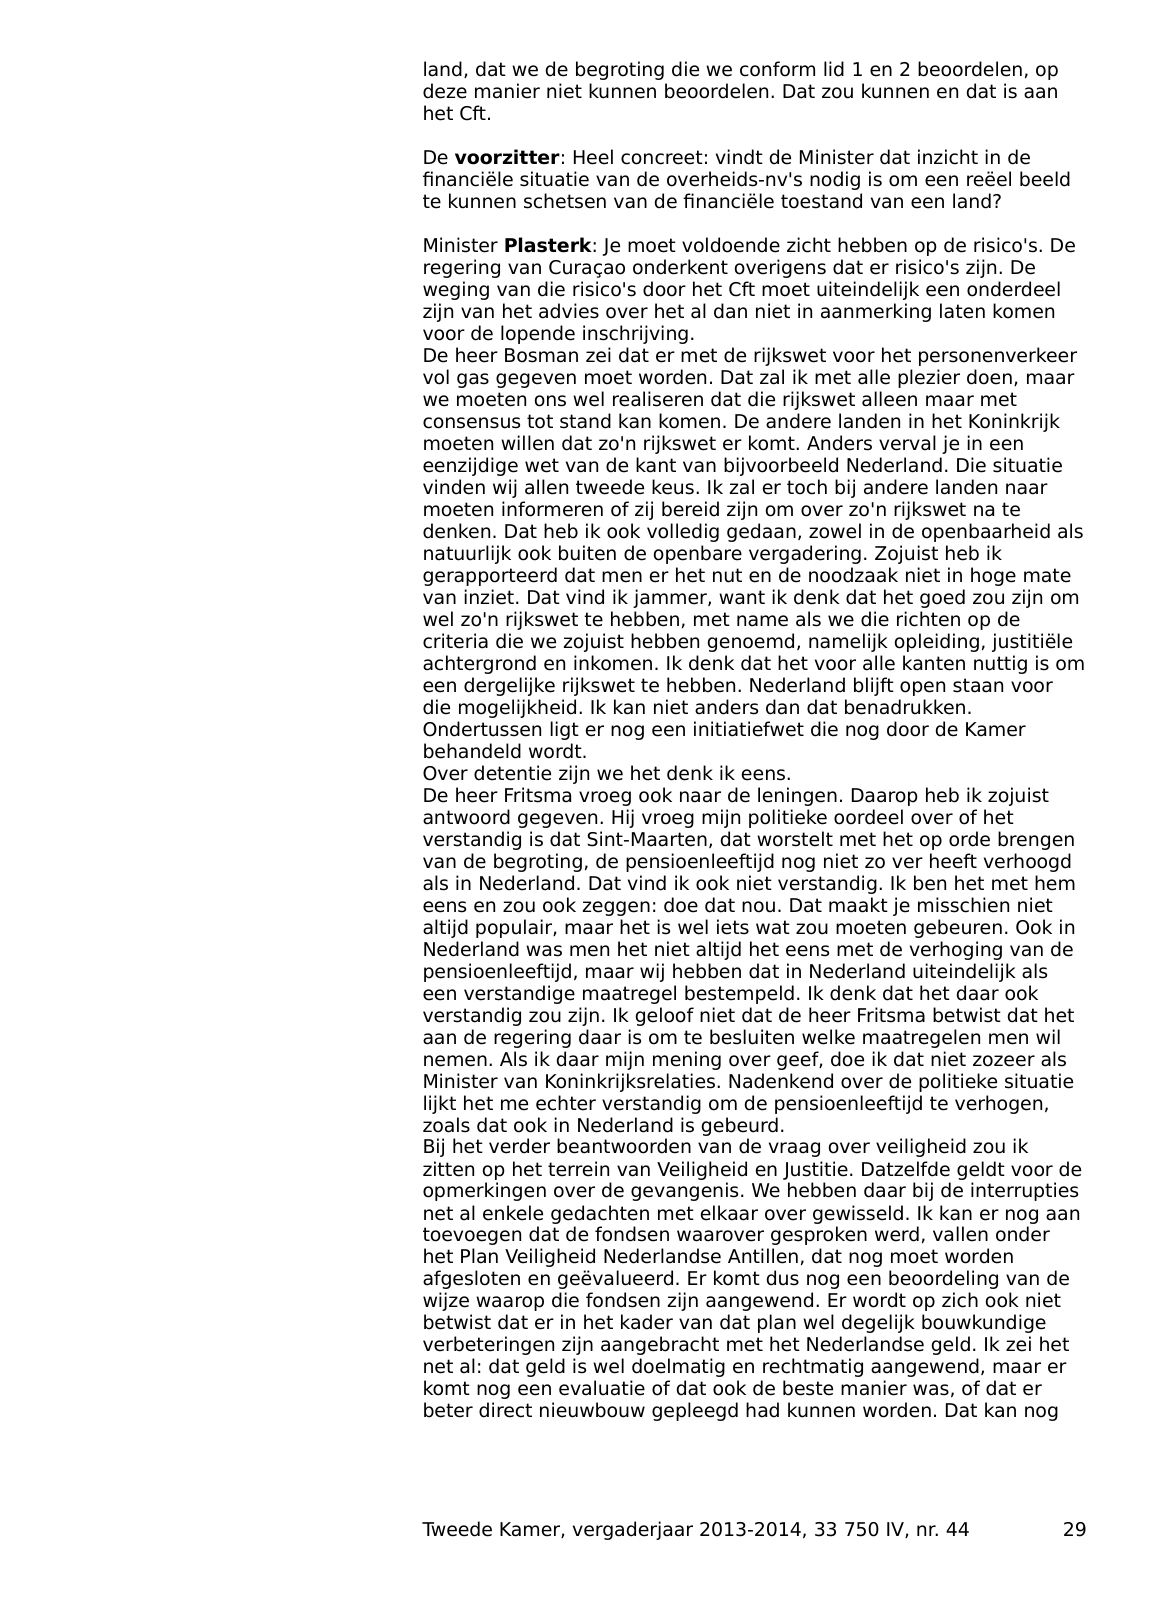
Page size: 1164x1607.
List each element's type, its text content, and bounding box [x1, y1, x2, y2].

text land, dat we de begroting die we conform lid 1 en 2 beoordelen, op deze manier niet kunnen beoordelen. Dat zou kunnen en dat is aan het Cft. [422, 59, 1087, 125]
text Minister Plasterk: Je moet voldoende zicht hebben op de risico's. De regering van Curaçao onderkent overigens dat er risico's zijn. De weging van die risico's door het Cft moet uiteindelijk een onderdeel zijn van het advies over het al dan niet in aanmerking laten komen voor de lopende inschrijving. [422, 235, 1087, 345]
text Over detentie zijn we het denk ik eens. [422, 763, 1087, 785]
text De heer Bosman zei dat er met de rijkswet voor het personenverkeer vol gas gegeven moet worden. Dat zal ik met alle plezier doen, maar we moeten ons wel realiseren dat die rijkswet alleen maar met consensus tot stand kan komen. De andere landen in het Koninkrijk moeten willen dat zo'n rijkswet er komt. Anders verval je in een eenzijdige wet van de kant van bijvoorbeeld Nederland. Die situatie vinden wij allen tweede keus. Ik zal er toch bij andere landen naar moeten informeren of zij bereid zijn om over zo'n rijkswet na te denken. Dat heb ik ook volledig gedaan, zowel in de openbaarheid als natuurlijk ook buiten de openbare vergadering. Zojuist heb ik gerapporteerd dat men er het nut en de noodzaak niet in hoge mate van inziet. Dat vind ik jammer, want ik denk dat het goed zou zijn om wel zo'n rijkswet te hebben, met name als we die richten op de criteria die we zojuist hebben genoemd, namelijk opleiding, justitiële achtergrond en inkomen. Ik denk dat het voor alle kanten nuttig is om een dergelijke rijkswet te hebben. Nederland blijft open staan voor die mogelijkheid. Ik kan niet anders dan dat benadrukken. Ondertussen ligt er nog een initiatiefwet die nog door de Kamer behandeld wordt. [422, 345, 1087, 763]
text De voorzitter: Heel concreet: vindt de Minister dat inzicht in de financiële situatie van de overheids-nv's nodig is om een reëel beeld te kunnen schetsen van de financiële toestand van een land? [422, 147, 1087, 213]
text Bij het verder beantwoorden van de vraag over veiligheid zou ik zitten op het terrein van Veiligheid en Justitie. Datzelfde geldt voor de opmerkingen over de gevangenis. We hebben daar bij de interrupties net al enkele gedachten met elkaar over gewisseld. Ik kan er nog aan toevoegen dat de fondsen waarover gesproken werd, vallen onder het Plan Veiligheid Nederlandse Antillen, dat nog moet worden afgesloten en geëvalueerd. Er komt dus nog een beoordeling van de wijze waarop die fondsen zijn aangewend. Er wordt op zich ook niet betwist dat er in het kader van dat plan wel degelijk bouwkundige verbeteringen zijn aangebracht met het Nederlandse geld. Ik zei het net al: dat geld is wel doelmatig en rechtmatig aangewend, maar er komt nog een evaluatie of dat ook de beste manier was, of dat er beter direct nieuwbouw gepleegd had kunnen worden. Dat kan nog [422, 1136, 1087, 1422]
text De heer Fritsma vroeg ook naar de leningen. Daarop heb ik zojuist antwoord gegeven. Hij vroeg mijn politieke oordeel over of het verstandig is dat Sint-Maarten, dat worstelt met het op orde brengen van de begroting, de pensioenleeftijd nog niet zo ver heeft verhoogd als in Nederland. Dat vind ik ook niet verstandig. Ik ben het met hem eens en zou ook zeggen: doe dat nou. Dat maakt je misschien niet altijd populair, maar het is wel iets wat zou moeten gebeuren. Ook in Nederland was men het niet altijd het eens met de verhoging van de pensioenleeftijd, maar wij hebben dat in Nederland uiteindelijk als een verstandige maatregel bestempeld. Ik denk dat het daar ook verstandig zou zijn. Ik geloof niet dat de heer Fritsma betwist dat het aan de regering daar is om te besluiten welke maatregelen men wil nemen. Als ik daar mijn mening over geef, doe ik dat niet zozeer als Minister van Koninkrijksrelaties. Nadenkend over de politieke situatie lijkt het me echter verstandig om de pensioenleeftijd te verhogen, zoals dat ook in Nederland is gebeurd. [422, 785, 1087, 1136]
